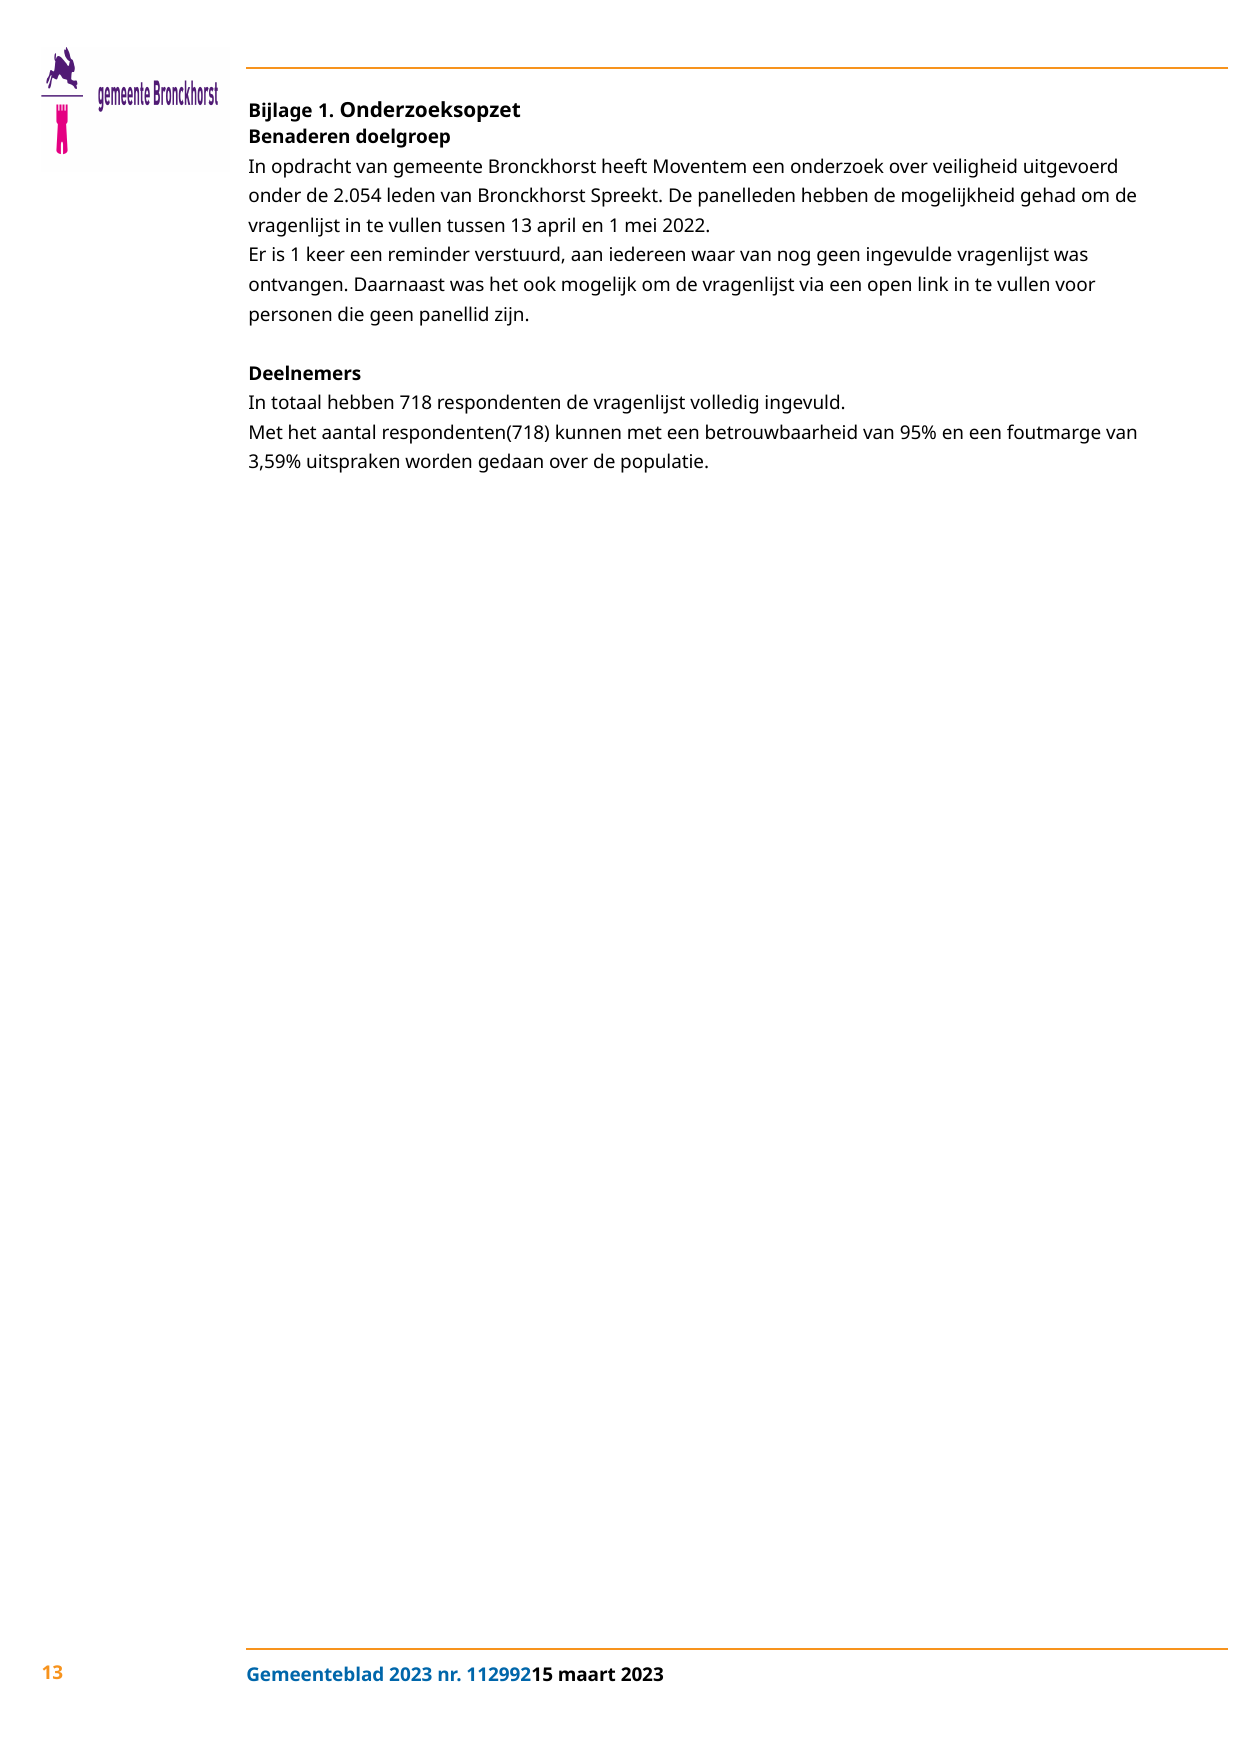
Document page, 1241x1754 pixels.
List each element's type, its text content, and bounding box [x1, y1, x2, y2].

text Deelnemers [248, 360, 1152, 386]
picture [41, 47, 231, 172]
text Bijlage 1. Onderzoeksopzet [248, 95, 1152, 123]
text In totaal hebben 718 respondenten de vragenlijst volledig ingevuld. [248, 389, 1152, 415]
text In opdracht van gemeente Bronckhorst heeft Moventem een onderzoek over veiligheid uitgevoerd onder de 2.054 leden van Bronckhorst Spreekt. De panelleden hebben de mogelijkheid gehad om de vragenlijst in te vullen tussen 13 april en 1 mei 2022. [248, 153, 1152, 238]
text Met het aantal respondenten(718) kunnen met een betrouwbaarheid van 95% en een foutmarge van 3,59% uitspraken worden gedaan over de populatie. [248, 419, 1152, 474]
text Er is 1 keer een reminder verstuurd, aan iedereen waar van nog geen ingevulde vragenlijst was ontvangen. Daarnaast was het ook mogelijk om de vragenlijst via een open link in te vullen voor personen die geen panellid zijn. [248, 242, 1152, 327]
text Benaderen doelgroep [248, 123, 1152, 149]
